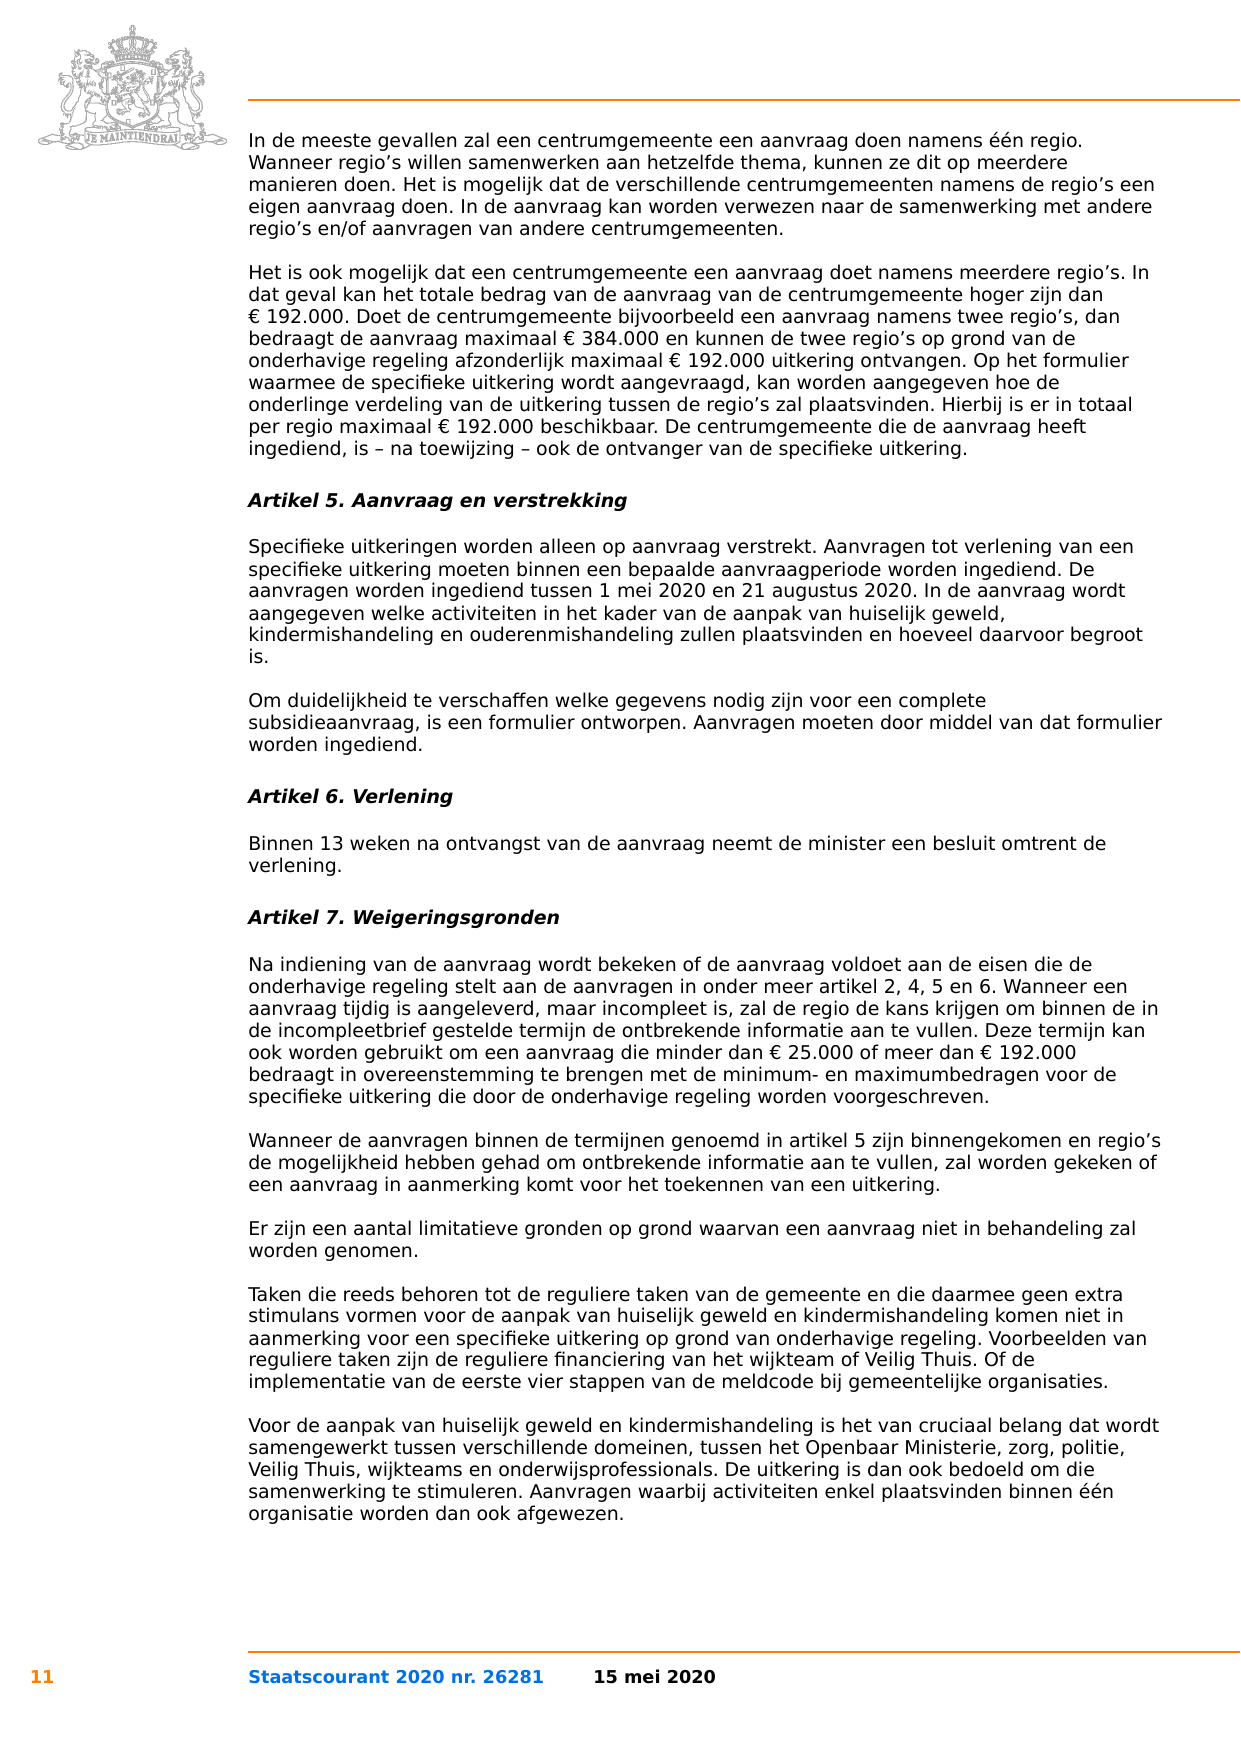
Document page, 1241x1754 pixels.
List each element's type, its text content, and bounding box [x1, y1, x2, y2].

text Na indiening van de aanvraag wordt bekeken of de aanvraag voldoet aan de eisen die de onderhavige regeling stelt aan de aanvragen in onder meer artikel 2, 4, 5 en 6. Wanneer een aanvraag tijdig is aangeleverd, maar incompleet is, zal de regio de kans krijgen om binnen de in de incompleetbrief gestelde termijn de ontbrekende informatie aan te vullen. Deze termijn kan ook worden gebruikt om een aanvraag die minder dan € 25.000 of meer dan € 192.000 bedraagt in overeenstemming te brengen met de minimum- en maximumbedragen voor de specifieke uitkering die door de onderhavige regeling worden voorgeschreven. [248, 954, 1163, 1108]
text Voor de aanpak van huiselijk geweld en kindermishandeling is het van cruciaal belang dat wordt samengewerkt tussen verschillende domeinen, tussen het Openbaar Ministerie, zorg, politie, Veilig Thuis, wijkteams en onderwijsprofessionals. De uitkering is dan ook bedoeld om die samenwerking te stimuleren. Aanvragen waarbij activiteiten enkel plaatsvinden binnen één organisatie worden dan ook afgewezen. [248, 1415, 1163, 1525]
subtitle Artikel 6. Verlening [248, 786, 1163, 808]
text Taken die reeds behoren tot de reguliere taken van de gemeente en die daarmee geen extra stimulans vormen voor de aanpak van huiselijk geweld en kindermishandeling komen niet in aanmerking voor een specifieke uitkering op grond van onderhavige regeling. Voorbeelden van reguliere taken zijn de reguliere financiering van het wijkteam of Veilig Thuis. Of de implementatie van de eerste vier stappen van de meldcode bij gemeentelijke organisaties. [248, 1283, 1163, 1393]
text Specifieke uitkeringen worden alleen op aanvraag verstrekt. Aanvragen tot verlening van een specifieke uitkering moeten binnen een bepaalde aanvraagperiode worden ingediend. De aanvragen worden ingediend tussen 1 mei 2020 en 21 augustus 2020. In de aanvraag wordt aangegeven welke activiteiten in het kader van de aanpak van huiselijk geweld, kindermishandeling en ouderenmishandeling zullen plaatsvinden en hoeveel daarvoor begroot is. [248, 536, 1163, 668]
text Wanneer de aanvragen binnen de termijnen genoemd in artikel 5 zijn binnengekomen en regio’s de mogelijkheid hebben gehad om ontbrekende informatie aan te vullen, zal worden gekeken of een aanvraag in aanmerking komt voor het toekennen van een uitkering. [248, 1130, 1163, 1196]
subtitle Artikel 5. Aanvraag en verstrekking [248, 489, 1163, 511]
text Om duidelijkheid te verschaffen welke gegevens nodig zijn voor een complete subsidieaanvraag, is een formulier ontworpen. Aanvragen moeten door middel van dat formulier worden ingediend. [248, 690, 1163, 756]
text Het is ook mogelijk dat een centrumgemeente een aanvraag doet namens meerdere regio’s. In dat geval kan het totale bedrag van de aanvraag van de centrumgemeente hoger zijn dan € 192.000. Doet de centrumgemeente bijvoorbeeld een aanvraag namens twee regio’s, dan bedraagt de aanvraag maximaal € 384.000 en kunnen de twee regio’s op grond van de onderhavige regeling afzonderlijk maximaal € 192.000 uitkering ontvangen. Op het formulier waarmee de specifieke uitkering wordt aangevraagd, kan worden aangegeven hoe de onderlinge verdeling van de uitkering tussen de regio’s zal plaatsvinden. Hierbij is er in totaal per regio maximaal € 192.000 beschikbaar. De centrumgemeente die de aanvraag heeft ingediend, is – na toewijzing – ook de ontvanger van de specifieke uitkering. [248, 262, 1163, 459]
text In de meeste gevallen zal een centrumgemeente een aanvraag doen namens één regio. Wanneer regio’s willen samenwerken aan hetzelfde thema, kunnen ze dit op meerdere manieren doen. Het is mogelijk dat de verschillende centrumgemeenten namens de regio’s een eigen aanvraag doen. In de aanvraag kan worden verwezen naar de samenwerking met andere regio’s en/of aanvragen van andere centrumgemeenten. [248, 130, 1163, 240]
text Binnen 13 weken na ontvangst van de aanvraag neemt de minister een besluit omtrent de verlening. [248, 833, 1163, 877]
subtitle Artikel 7. Weigeringsgronden [248, 907, 1163, 929]
text Er zijn een aantal limitatieve gronden op grond waarvan een aanvraag niet in behandeling zal worden genomen. [248, 1218, 1163, 1262]
picture [38, 25, 227, 150]
